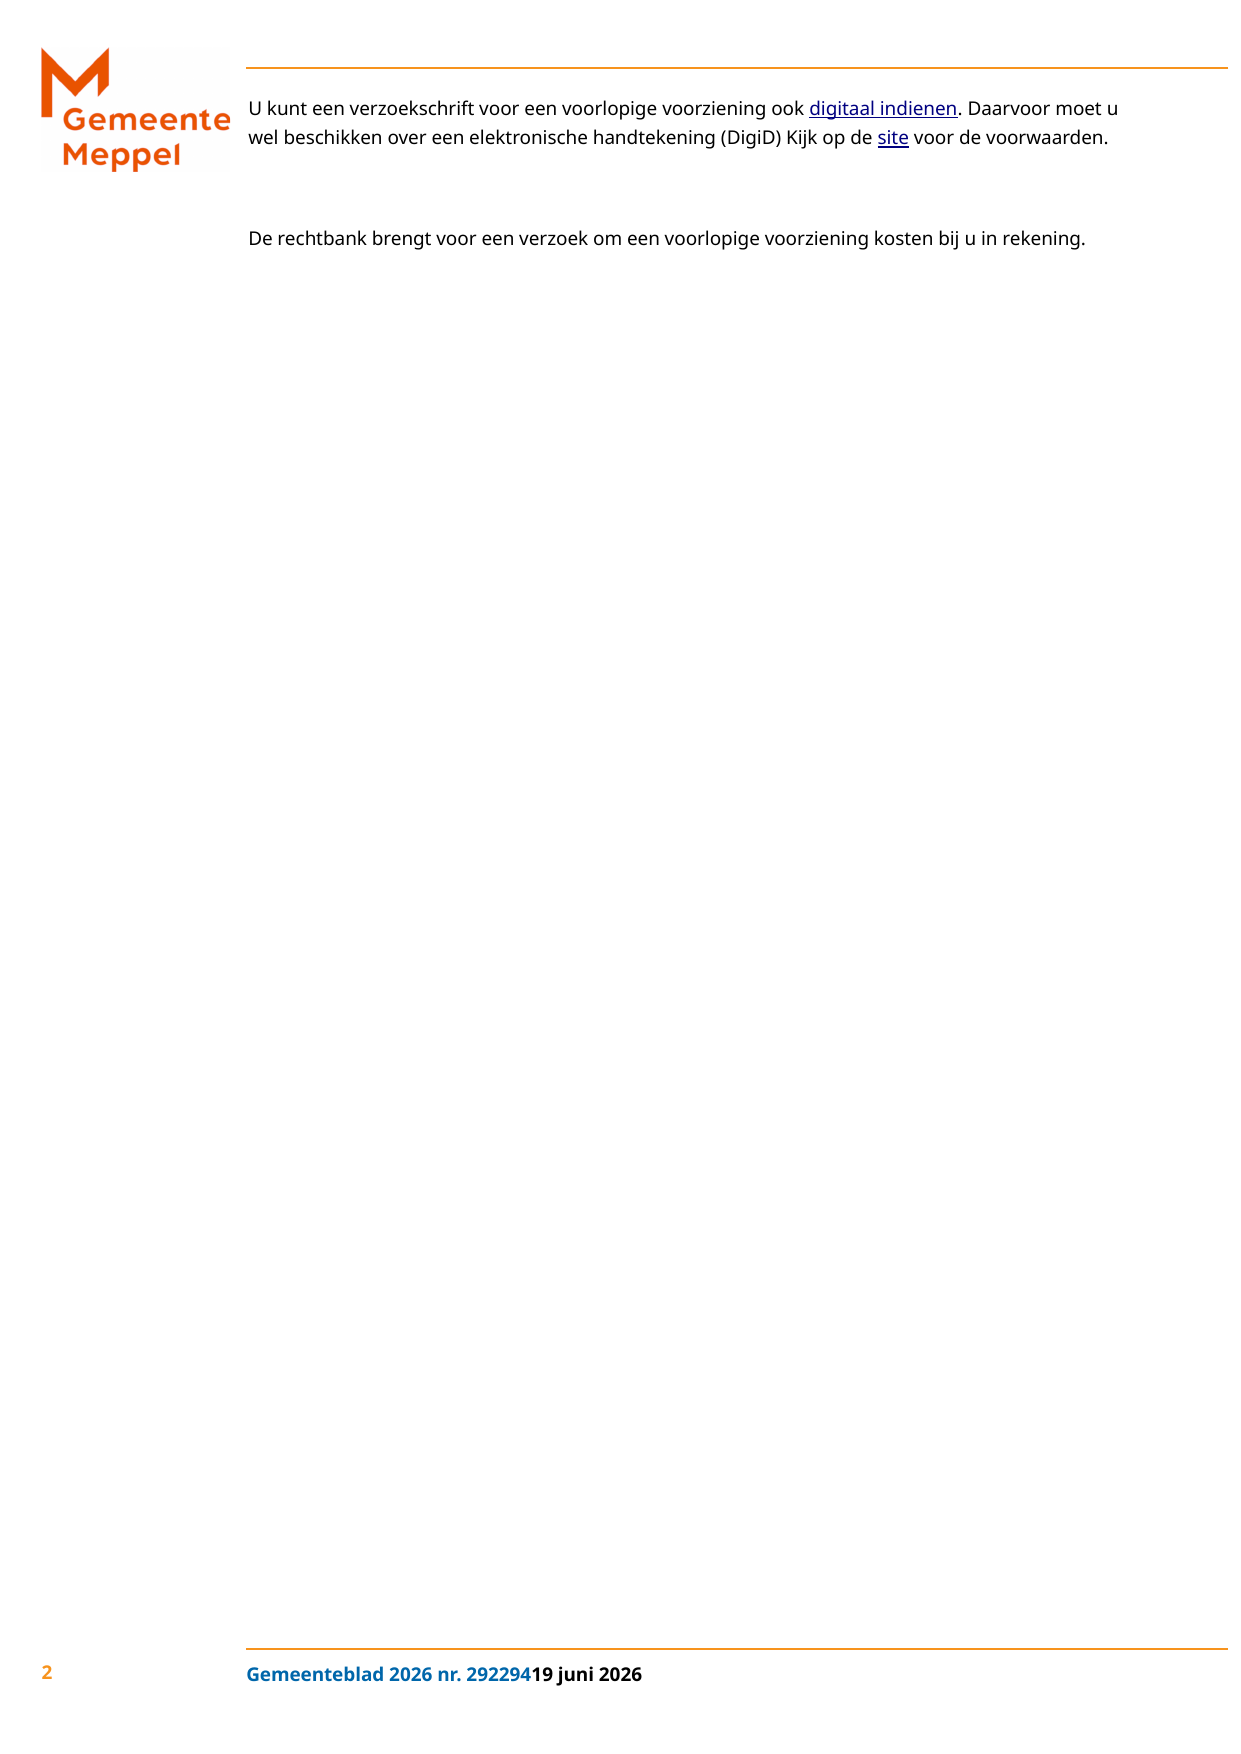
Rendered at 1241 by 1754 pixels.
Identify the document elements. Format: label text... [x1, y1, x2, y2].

text De rechtbank brengt voor een verzoek om een voorlopige voorziening kosten bij u in rekening. [248, 225, 1152, 251]
text U kunt een verzoekschrift voor een voorlopige voorziening ook digitaal indienen. Daarvoor moet u wel beschikken over een elektronische handtekening (DigiD) Kijk op de site voor de voorwaarden. [248, 95, 1152, 150]
picture [41, 47, 231, 172]
